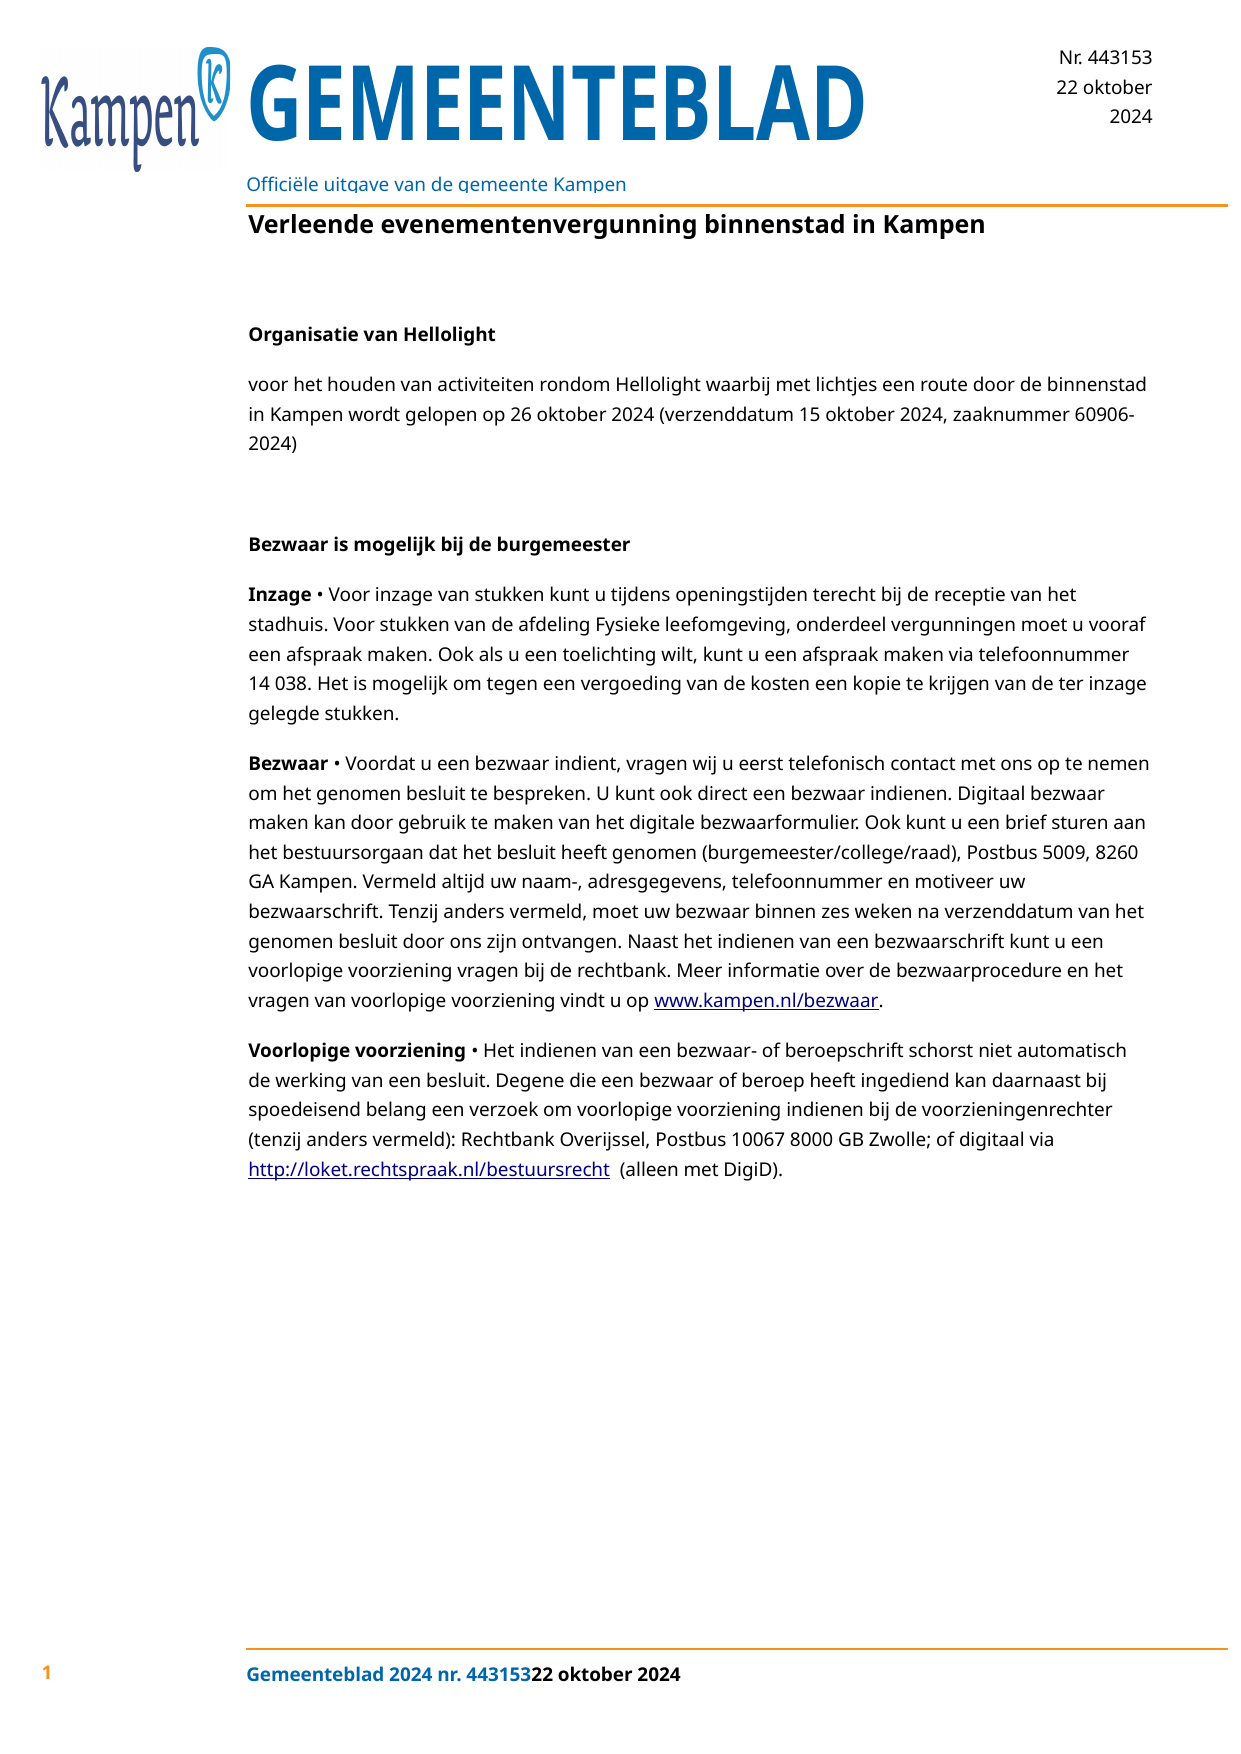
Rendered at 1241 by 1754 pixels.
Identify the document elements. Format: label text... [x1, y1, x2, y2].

text Bezwaar is mogelijk bij de burgemeester [248, 531, 1152, 557]
picture [41, 47, 231, 172]
text Bezwaar • Voordat u een bezwaar indient, vragen wij u eerst telefonisch contact met ons op te nemen om het genomen besluit te bespreken. U kunt ook direct een bezwaar indienen. Digitaal bezwaar maken kan door gebruik te maken van het digitale bezwaarformulier. Ook kunt u een brief sturen aan het bestuursorgaan dat het besluit heeft genomen (burgemeester/college/raad), Postbus 5009, 8260 GA Kampen. Vermeld altijd uw naam-, adresgegevens, telefoonnummer en motiveer uw bezwaarschrift. Tenzij anders vermeld, moet uw bezwaar binnen zes weken na verzenddatum van het genomen besluit door ons zijn ontvangen. Naast het indienen van een bezwaarschrift kunt u een voorlopige voorziening vragen bij de rechtbank. Meer informatie over de bezwaarprocedure en het vragen van voorlopige voorziening vindt u op www.kampen.nl/bezwaar. [248, 750, 1152, 1013]
text voor het houden van activiteiten rondom Hellolight waarbij met lichtjes een route door de binnenstad in Kampen wordt gelopen op 26 oktober 2024 (verzenddatum 15 oktober 2024, zaaknummer 60906-2024) [248, 371, 1152, 456]
text Verleende evenementenvergunning binnenstad in Kampen [248, 207, 1152, 241]
text Voorlopige voorziening • Het indienen van een bezwaar- of beroepschrift schorst niet automatisch de werking van een besluit. Degene die een bezwaar of beroep heeft ingediend kan daarnaast bij spoedeisend belang een verzoek om voorlopige voorziening indienen bij de voorzieningenrechter (tenzij anders vermeld): Rechtbank Overijssel, Postbus 10067 8000 GB Zwolle; of digitaal via http://loket.rechtspraak.nl/bestuursrecht (alleen met DigiD). [248, 1037, 1152, 1181]
text Inzage • Voor inzage van stukken kunt u tijdens openingstijden terecht bij de receptie van het stadhuis. Voor stukken van de afdeling Fysieke leefomgeving, onderdeel vergunningen moet u vooraf een afspraak maken. Ook als u een toelichting wilt, kunt u een afspraak maken via telefoonnummer 14 038. Het is mogelijk om tegen een vergoeding van de kosten een kopie te krijgen van de ter inzage gelegde stukken. [248, 582, 1152, 726]
text Organisatie van Hellolight [248, 321, 1152, 346]
